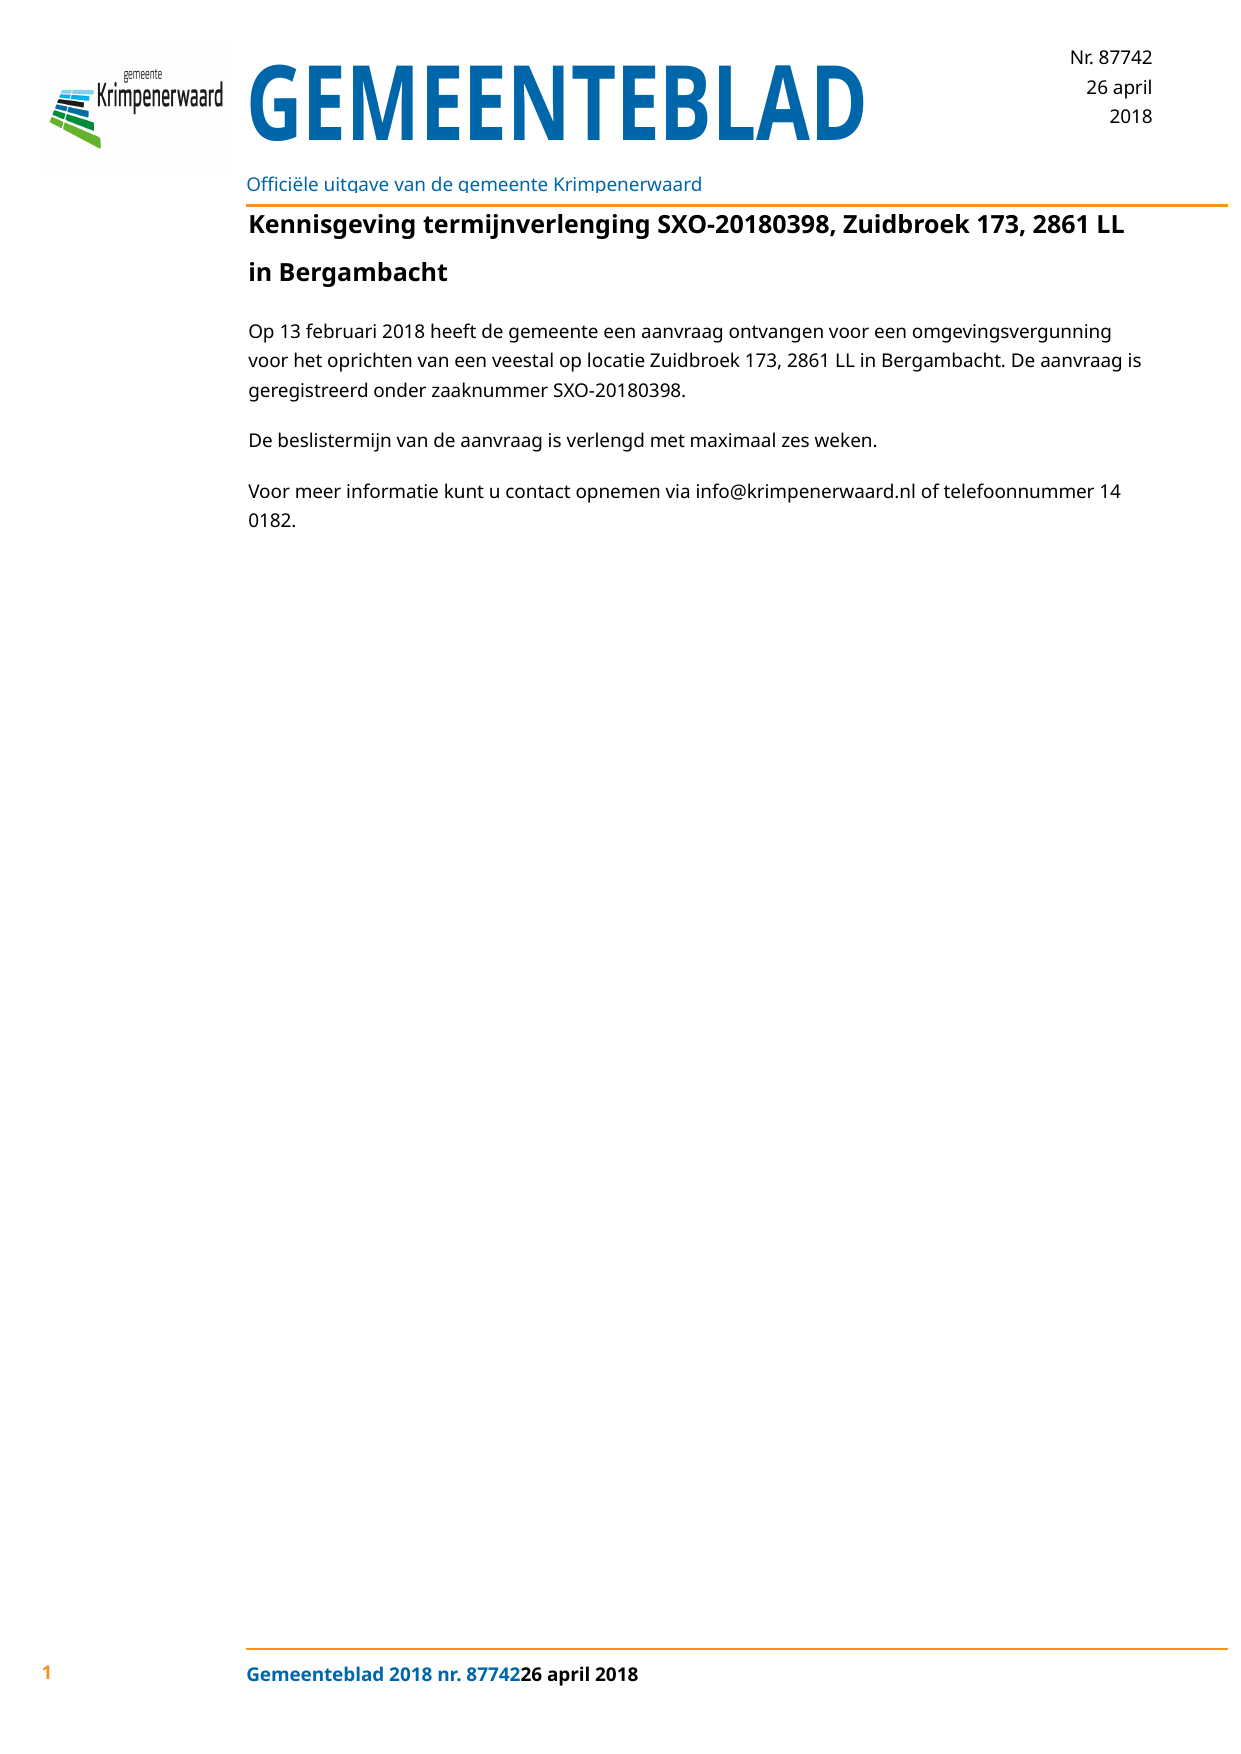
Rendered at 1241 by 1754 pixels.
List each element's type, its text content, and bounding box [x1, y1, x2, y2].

text Voor meer informatie kunt u contact opnemen via info@krimpenerwaard.nl of telefoonnummer 14 0182. [248, 478, 1152, 533]
text Op 13 februari 2018 heeft de gemeente een aanvraag ontvangen voor een omgevingsvergunning voor het oprichten van een veestal op locatie Zuidbroek 173, 2861 LL in Bergambacht. De aanvraag is geregistreerd onder zaaknummer SXO-20180398. [248, 318, 1152, 403]
text Kennisgeving termijnverlenging SXO-20180398, Zuidbroek 173, 2861 LL in Bergambacht [248, 207, 1152, 288]
text De beslistermijn van de aanvraag is verlengd met maximaal zes weken. [248, 427, 1152, 453]
picture [41, 47, 231, 172]
